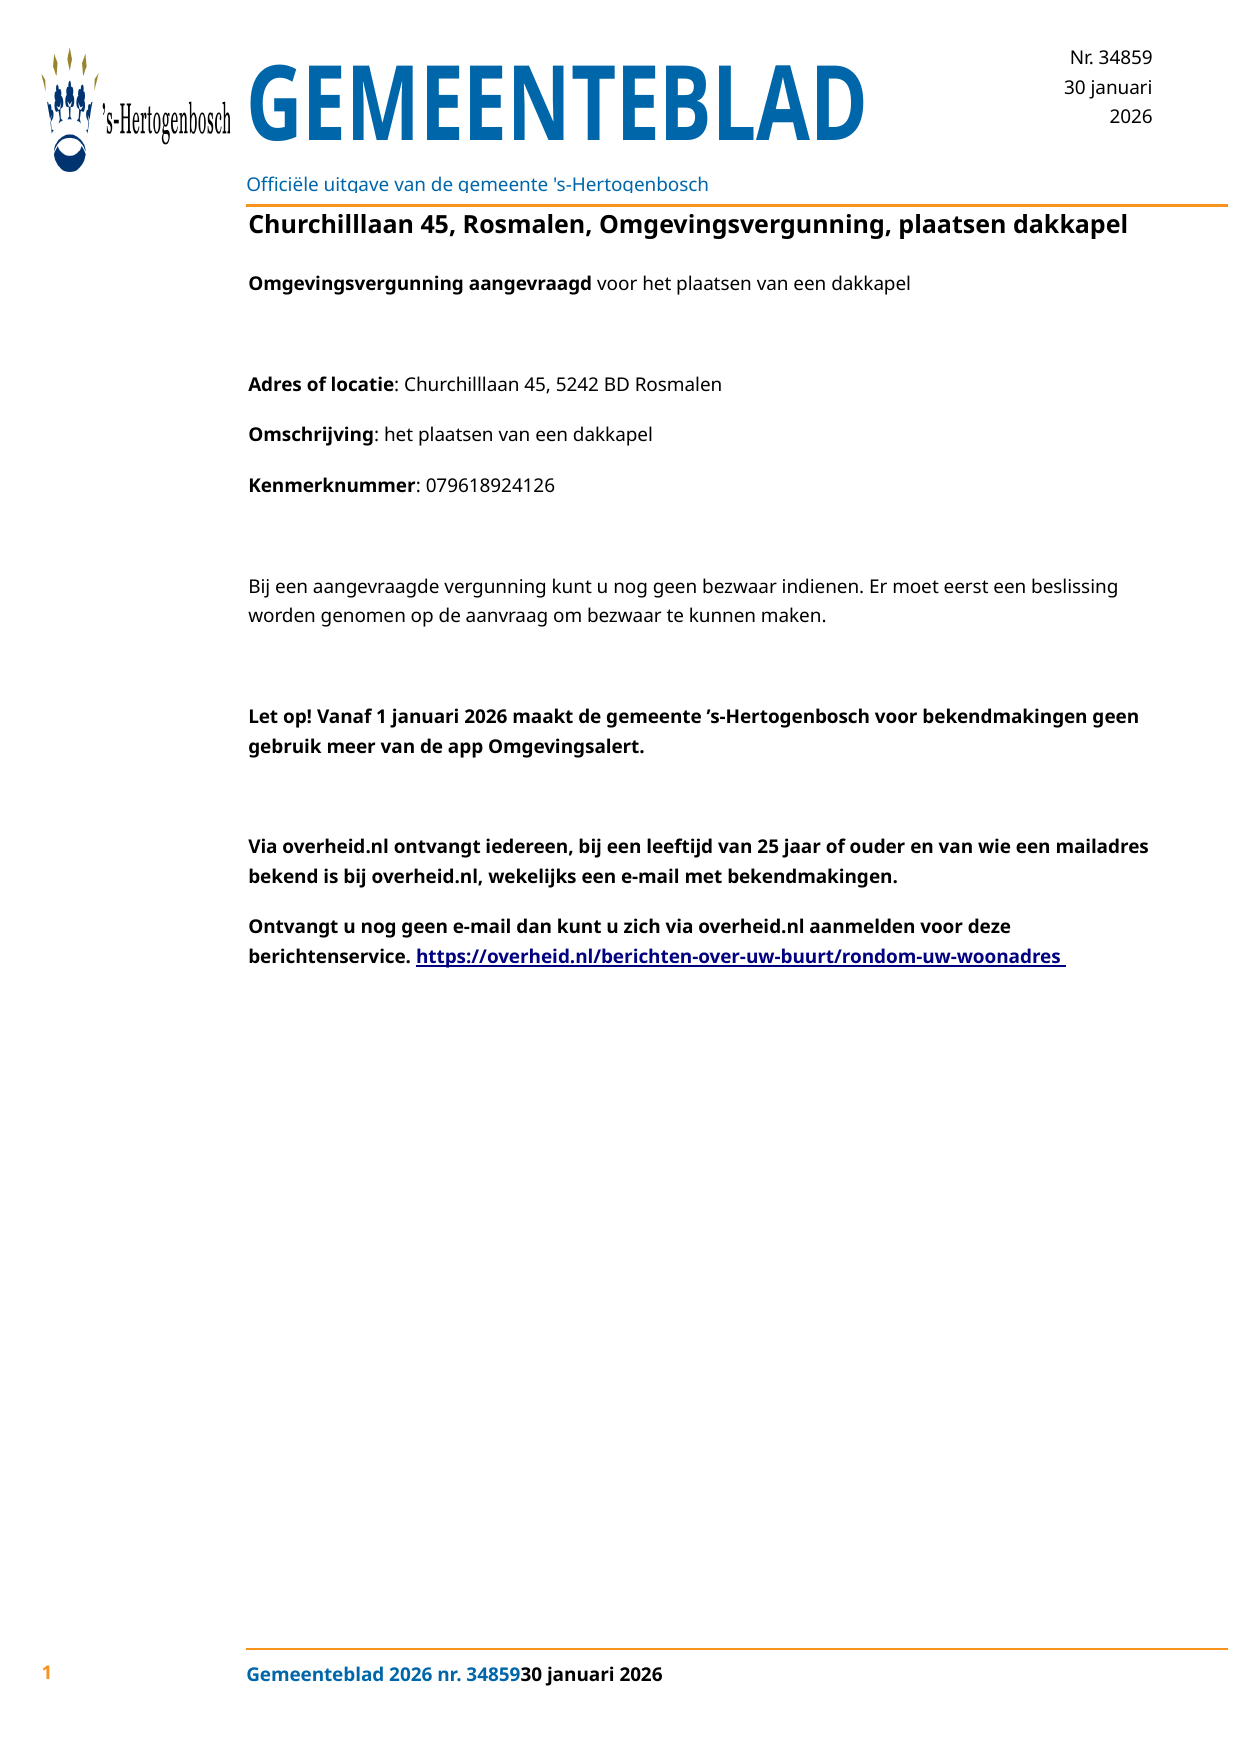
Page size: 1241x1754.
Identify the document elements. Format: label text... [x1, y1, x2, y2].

text Via overheid.nl ontvangt iedereen, bij een leeftijd van 25 jaar of ouder en van wie een mailadres bekend is bij overheid.nl, wekelijks een e-mail met bekendmakingen. [248, 834, 1152, 889]
picture [41, 47, 231, 172]
text Churchilllaan 45, Rosmalen, Omgevingsvergunning, plaatsen dakkapel [248, 207, 1152, 241]
text Omschrijving: het plaatsen van een dakkapel [248, 422, 1152, 447]
text Ontvangt u nog geen e-mail dan kunt u zich via overheid.nl aanmelden voor deze berichtenservice. https://overheid.nl/berichten-over-uw-buurt/rondom-uw-woonadres [248, 914, 1152, 969]
text Kenmerknummer: 079618924126 [248, 472, 1152, 498]
text Adres of locatie: Churchilllaan 45, 5242 BD Rosmalen [248, 371, 1152, 397]
text Bij een aangevraagde vergunning kunt u nog geen bezwaar indienen. Er moet eerst een beslissing worden genomen op de aanvraag om bezwaar te kunnen maken. [248, 573, 1152, 628]
text Omgevingsvergunning aangevraagd voor het plaatsen van een dakkapel [248, 270, 1152, 296]
text Let op! Vanaf 1 januari 2026 maakt de gemeente ’s-Hertogenbosch voor bekendmakingen geen gebruik meer van de app Omgevingsalert. [248, 703, 1152, 758]
